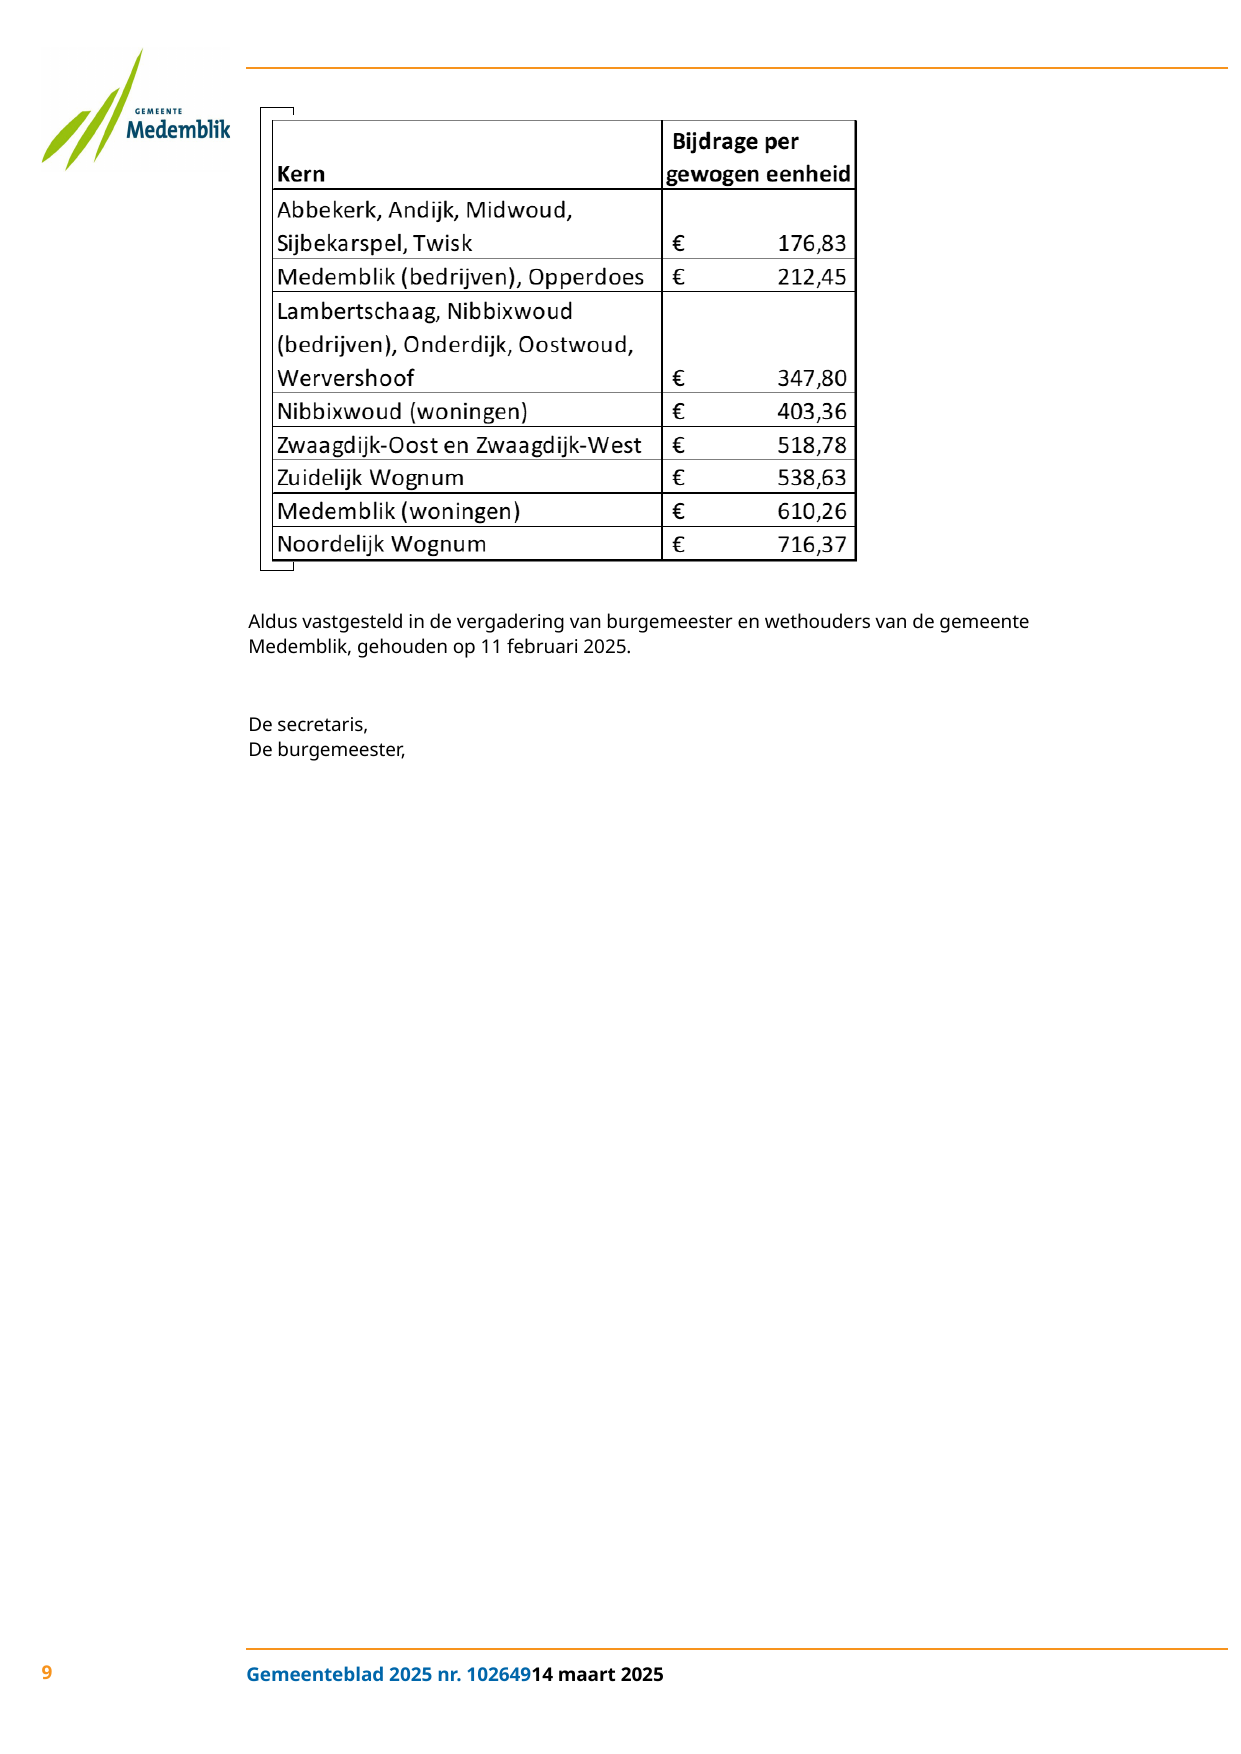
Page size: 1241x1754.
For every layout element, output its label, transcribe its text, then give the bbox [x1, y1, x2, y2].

text Medemblik, gehouden op 11 februari 2025. [248, 633, 1152, 659]
text Aldus vastgesteld in de vergadering van burgemeester en wethouders van de gemeente [248, 608, 1152, 633]
picture [268, 115, 860, 562]
text De secretaris, [248, 711, 1152, 736]
text De burgemeester, [248, 736, 1152, 762]
picture [41, 47, 231, 172]
